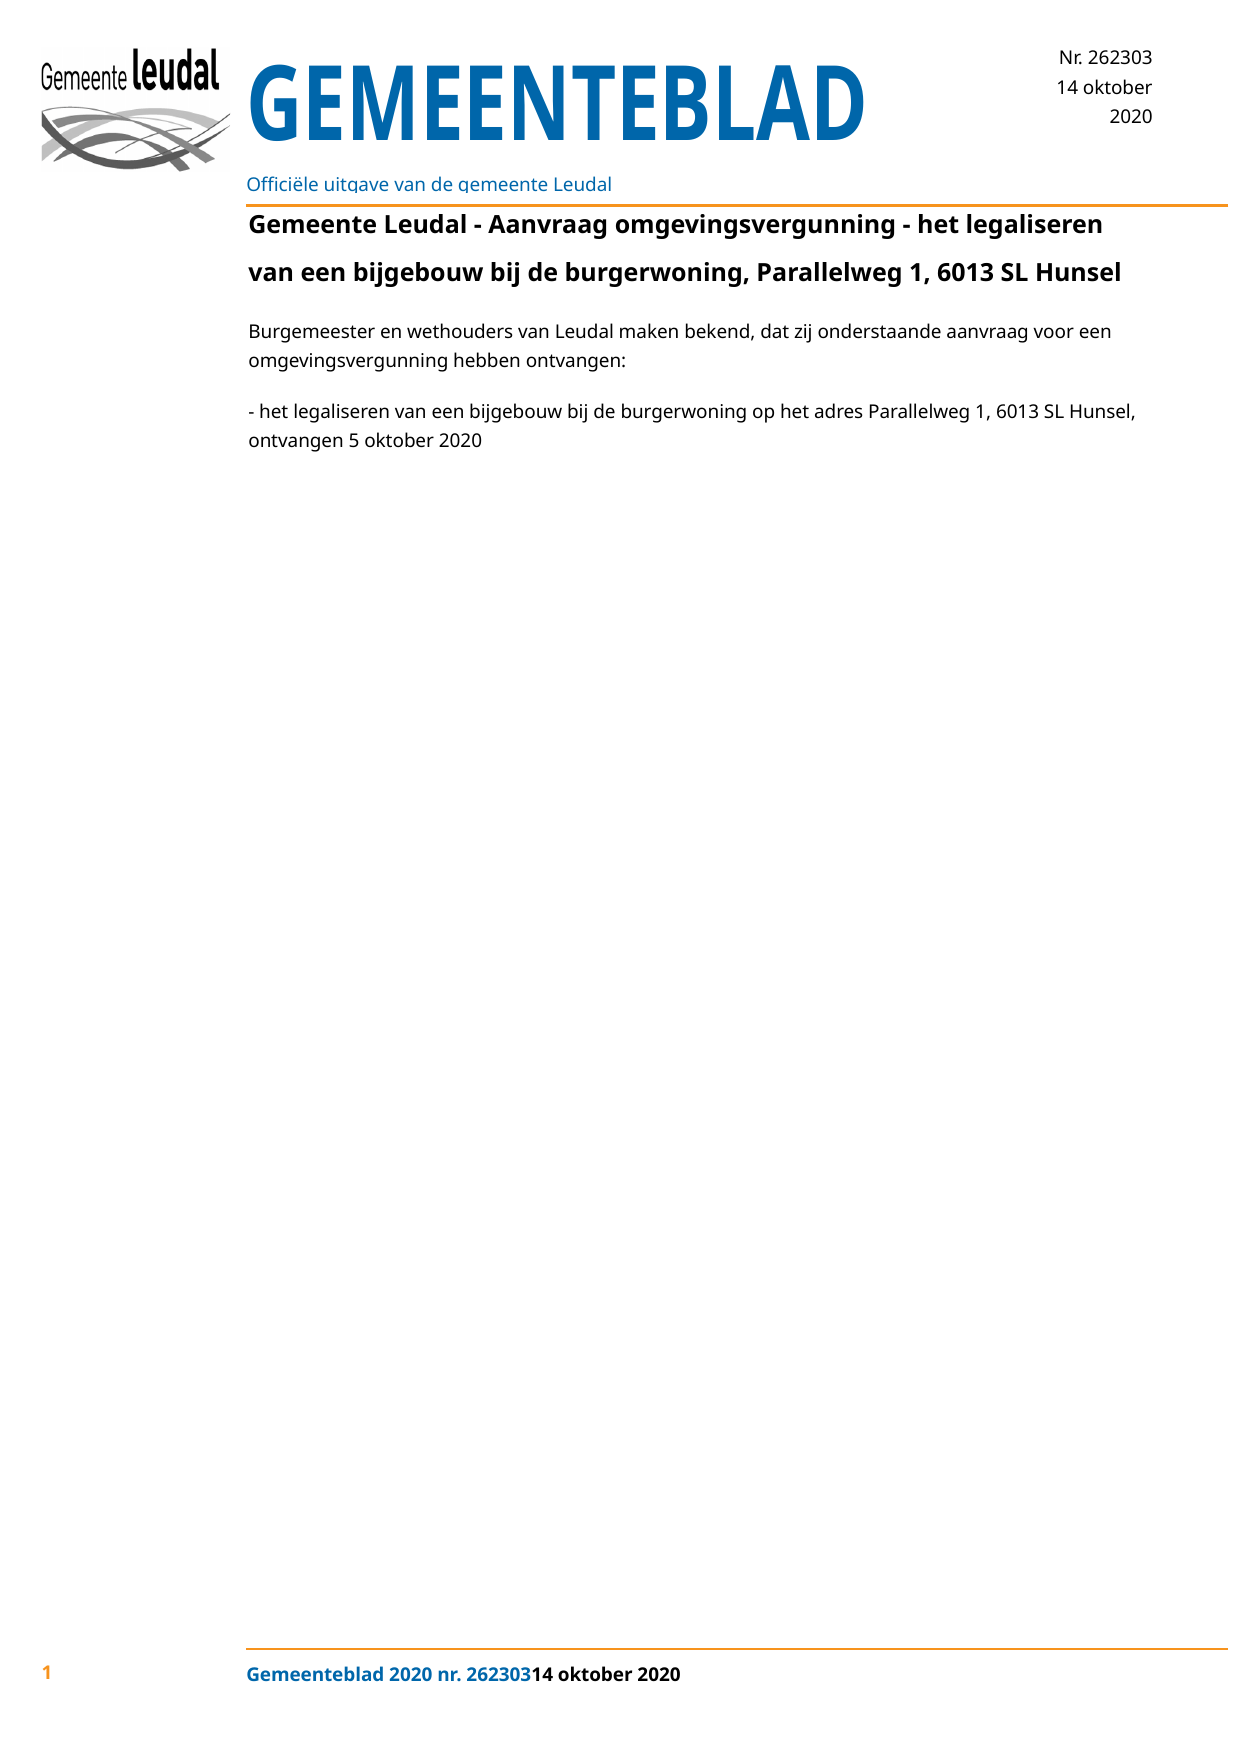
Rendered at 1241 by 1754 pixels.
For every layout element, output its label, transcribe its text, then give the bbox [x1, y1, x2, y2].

picture [41, 47, 231, 172]
text Burgemeester en wethouders van Leudal maken bekend, dat zij onderstaande aanvraag voor een omgevingsvergunning hebben ontvangen: [248, 318, 1152, 373]
text Gemeente Leudal - Aanvraag omgevingsvergunning - het legaliseren van een bijgebouw bij de burgerwoning, Parallelweg 1, 6013 SL Hunsel [248, 207, 1152, 288]
text - het legaliseren van een bijgebouw bij de burgerwoning op het adres Parallelweg 1, 6013 SL Hunsel, ontvangen 5 oktober 2020 [248, 398, 1152, 453]
